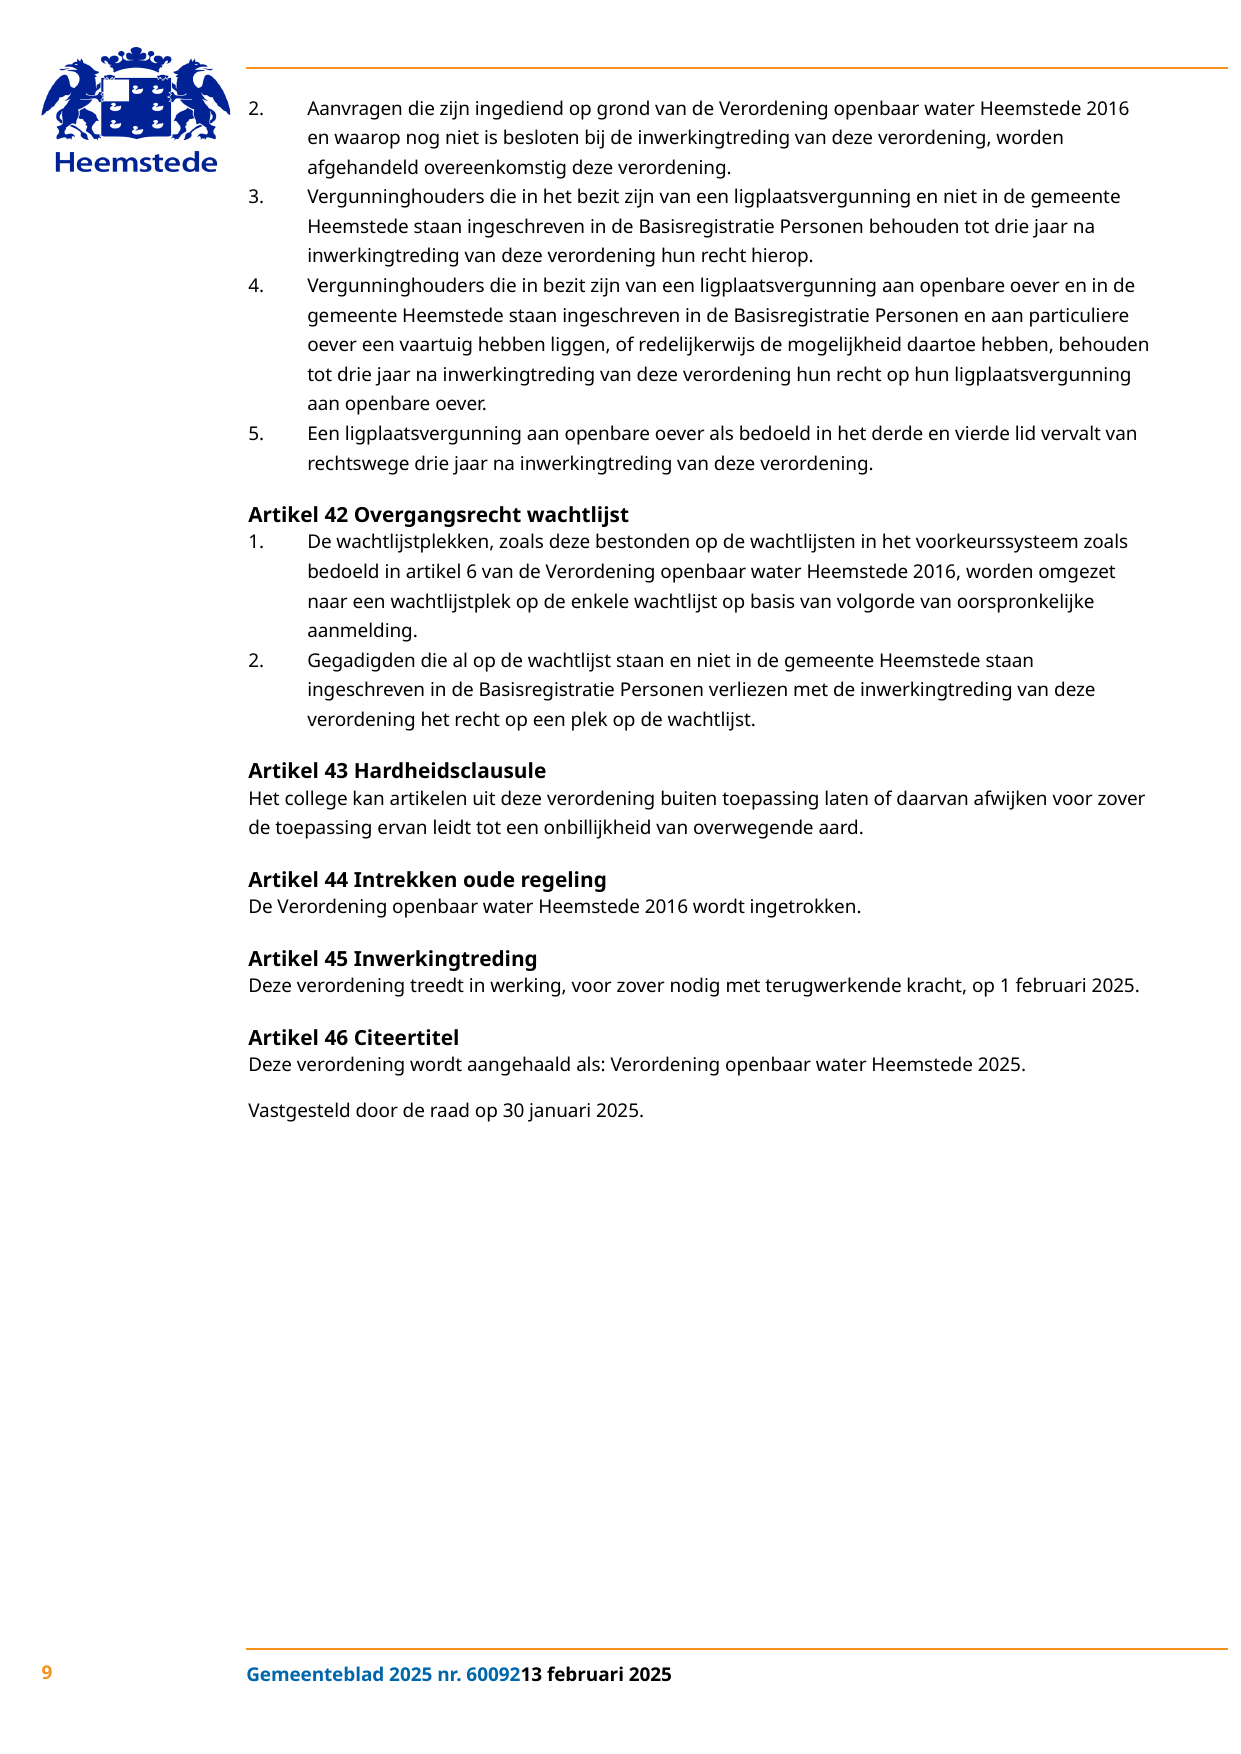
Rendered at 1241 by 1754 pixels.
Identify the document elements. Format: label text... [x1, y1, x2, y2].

list Gegadigden die al op de wachtlijst staan en niet in de gemeente Heemstede staan ingeschreven in de Basisregistratie Personen verliezen met de inwerkingtreding van deze verordening het recht op een plek op de wachtlijst. [248, 647, 1152, 732]
text Deze verordening treedt in werking, voor zover nodig met terugwerkende kracht, op 1 februari 2025. [248, 972, 1152, 998]
list Vergunninghouders die in bezit zijn van een ligplaatsvergunning aan openbare oever en in de gemeente Heemstede staan ingeschreven in de Basisregistratie Personen en aan particuliere oever een vaartuig hebben liggen, of redelijkerwijs de mogelijkheid daartoe hebben, behouden tot drie jaar na inwerkingtreding van deze verordening hun recht op hun ligplaatsvergunning aan openbare oever. [248, 272, 1152, 416]
text Artikel 46 Citeertitel [248, 1023, 1152, 1051]
text Artikel 44 Intrekken oude regeling [248, 865, 1152, 893]
list De wachtlijstplekken, zoals deze bestonden op de wachtlijsten in het voorkeurssysteem zoals bedoeld in artikel 6 van de Verordening openbaar water Heemstede 2016, worden omgezet naar een wachtlijstplek op de enkele wachtlijst op basis van volgorde van oorspronkelijke aanmelding. [248, 529, 1152, 643]
list Aanvragen die zijn ingediend op grond van de Verordening openbaar water Heemstede 2016 en waarop nog niet is besloten bij de inwerkingtreding van deze verordening, worden afgehandeld overeenkomstig deze verordening. [248, 95, 1152, 180]
list Vergunninghouders die in het bezit zijn van een ligplaatsvergunning en niet in de gemeente Heemstede staan ingeschreven in de Basisregistratie Personen behouden tot drie jaar na inwerkingtreding van deze verordening hun recht hierop. [248, 183, 1152, 268]
text Artikel 43 Hardheidsclausule [248, 757, 1152, 785]
list Een ligplaatsvergunning aan openbare oever als bedoeld in het derde en vierde lid vervalt van rechtswege drie jaar na inwerkingtreding van deze verordening. [248, 420, 1152, 476]
picture [41, 47, 231, 172]
text Artikel 45 Inwerkingtreding [248, 944, 1152, 972]
text Het college kan artikelen uit deze verordening buiten toepassing laten of daarvan afwijken voor zover de toepassing ervan leidt tot een onbillijkheid van overwegende aard. [248, 785, 1152, 840]
text De Verordening openbaar water Heemstede 2016 wordt ingetrokken. [248, 893, 1152, 919]
text Artikel 42 Overgangsrecht wachtlijst [248, 500, 1152, 529]
text Deze verordening wordt aangehaald als: Verordening openbaar water Heemstede 2025. [248, 1051, 1152, 1077]
text Vastgesteld door de raad op 30 januari 2025. [248, 1097, 1152, 1122]
